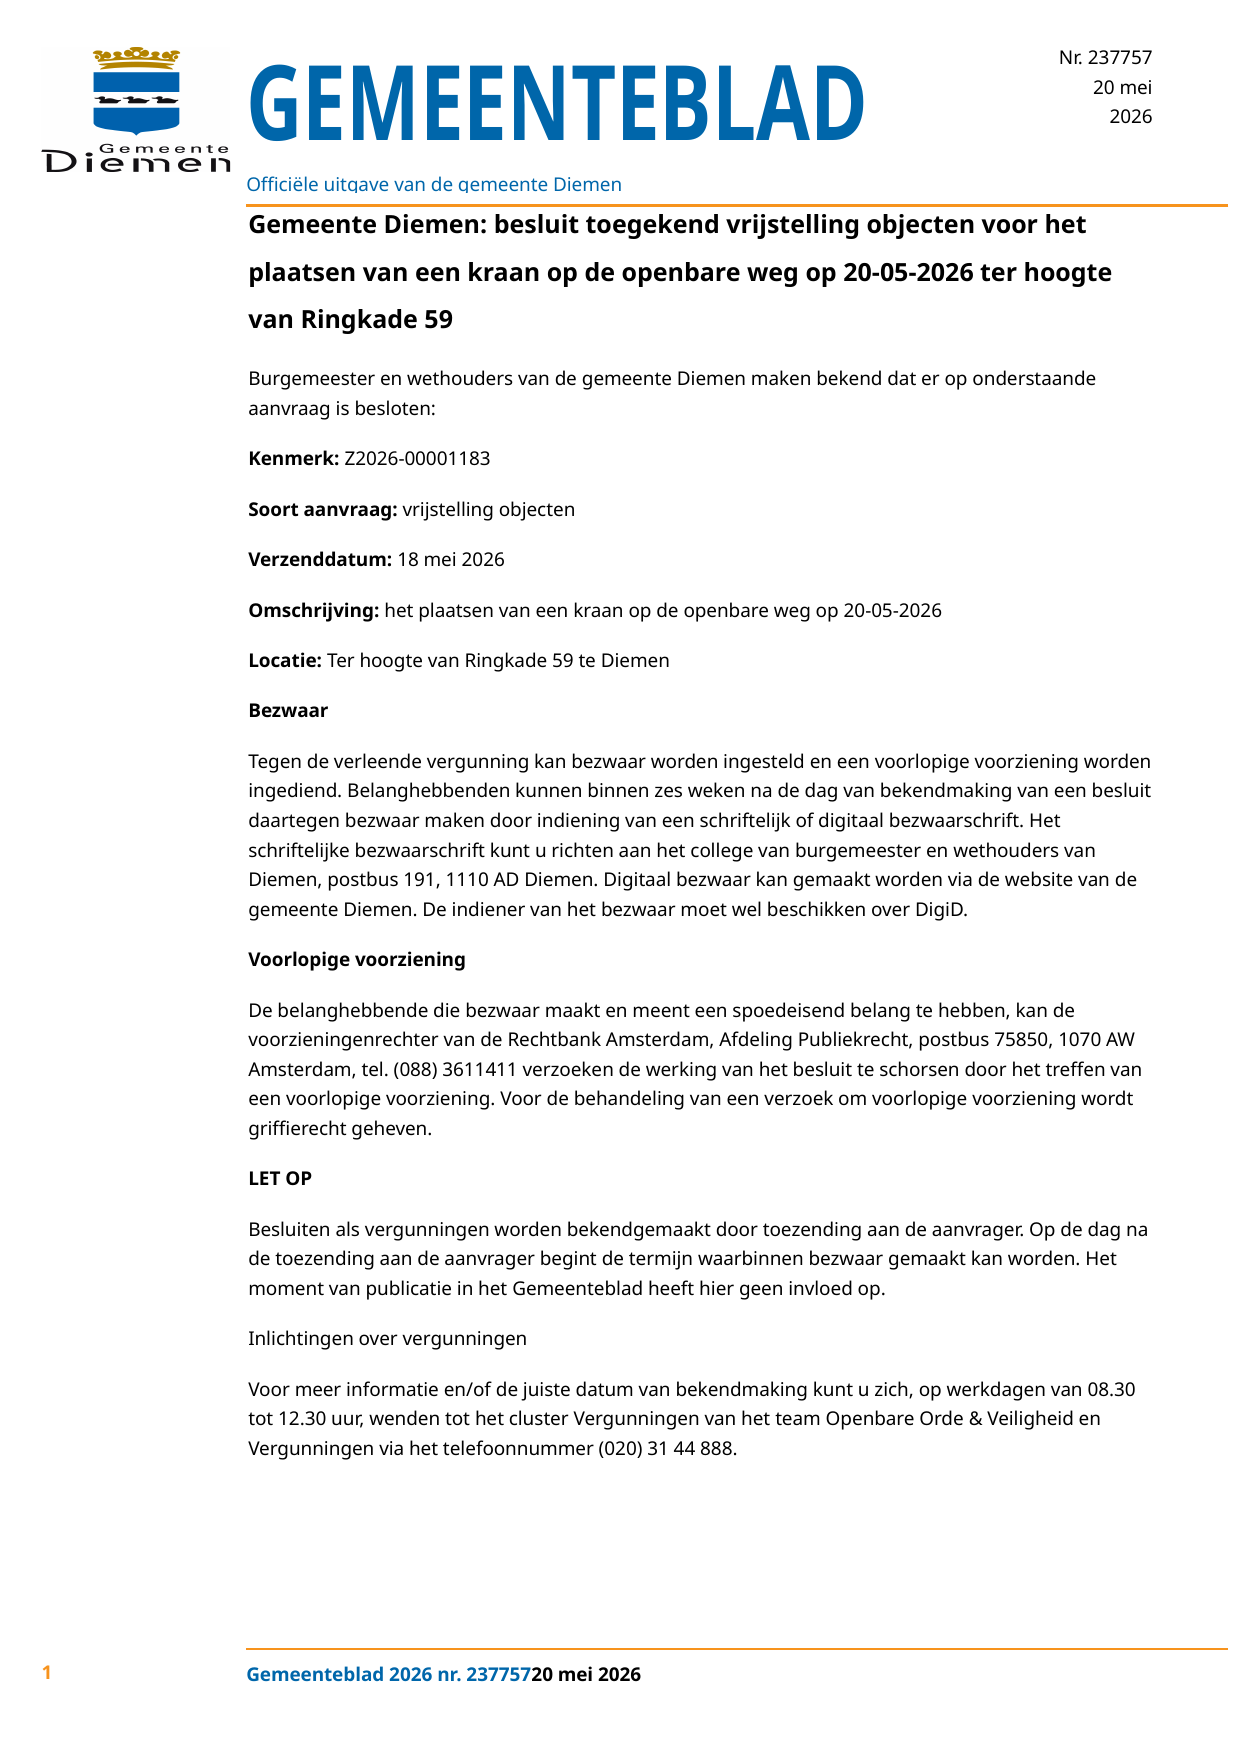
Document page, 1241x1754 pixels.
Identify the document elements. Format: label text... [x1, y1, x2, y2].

text Bezwaar [248, 698, 1152, 723]
picture [41, 47, 231, 172]
text Soort aanvraag: vrijstelling objecten [248, 496, 1152, 522]
text LET OP [248, 1166, 1152, 1191]
text Locatie: Ter hoogte van Ringkade 59 te Diemen [248, 647, 1152, 673]
text Tegen de verleende vergunning kan bezwaar worden ingesteld en een voorlopige voorziening worden ingediend. Belanghebbenden kunnen binnen zes weken na de dag van bekendmaking van een besluit daartegen bezwaar maken door indiening van een schriftelijk of digitaal bezwaarschrift. Het schriftelijke bezwaarschrift kunt u richten aan het college van burgemeester en wethouders van Diemen, postbus 191, 1110 AD Diemen. Digitaal bezwaar kan gemaakt worden via de website van de gemeente Diemen. De indiener van het bezwaar moet wel beschikken over DigiD. [248, 748, 1152, 922]
text Omschrijving: het plaatsen van een kraan op de openbare weg op 20-05-2026 [248, 597, 1152, 622]
text Voorlopige voorziening [248, 946, 1152, 972]
text De belanghebbende die bezwaar maakt en meent een spoedeisend belang te hebben, kan de voorzieningenrechter van de Rechtbank Amsterdam, Afdeling Publiekrecht, postbus 75850, 1070 AW Amsterdam, tel. (088) 3611411 verzoeken de werking van het besluit te schorsen door het treffen van een voorlopige voorziening. Voor de behandeling van een verzoek om voorlopige voorziening wordt griffierecht geheven. [248, 997, 1152, 1141]
text Kenmerk: Z2026-00001183 [248, 446, 1152, 471]
text Voor meer informatie en/of de juiste datum van bekendmaking kunt u zich, op werkdagen van 08.30 tot 12.30 uur, wenden tot het cluster Vergunningen van het team Openbare Orde & Veiligheid en Vergunningen via het telefoonnummer (020) 31 44 888. [248, 1376, 1152, 1461]
text Inlichtingen over vergunningen [248, 1326, 1152, 1351]
text Gemeente Diemen: besluit toegekend vrijstelling objecten voor het plaatsen van een kraan op de openbare weg op 20-05-2026 ter hoogte van Ringkade 59 [248, 207, 1152, 336]
text Burgemeester en wethouders van de gemeente Diemen maken bekend dat er op onderstaande aanvraag is besloten: [248, 366, 1152, 421]
text Besluiten als vergunningen worden bekendgemaakt door toezending aan de aanvrager. Op de dag na de toezending aan de aanvrager begint de termijn waarbinnen bezwaar gemaakt kan worden. Het moment van publicatie in het Gemeenteblad heeft hier geen invloed op. [248, 1216, 1152, 1301]
text Verzenddatum: 18 mei 2026 [248, 546, 1152, 572]
